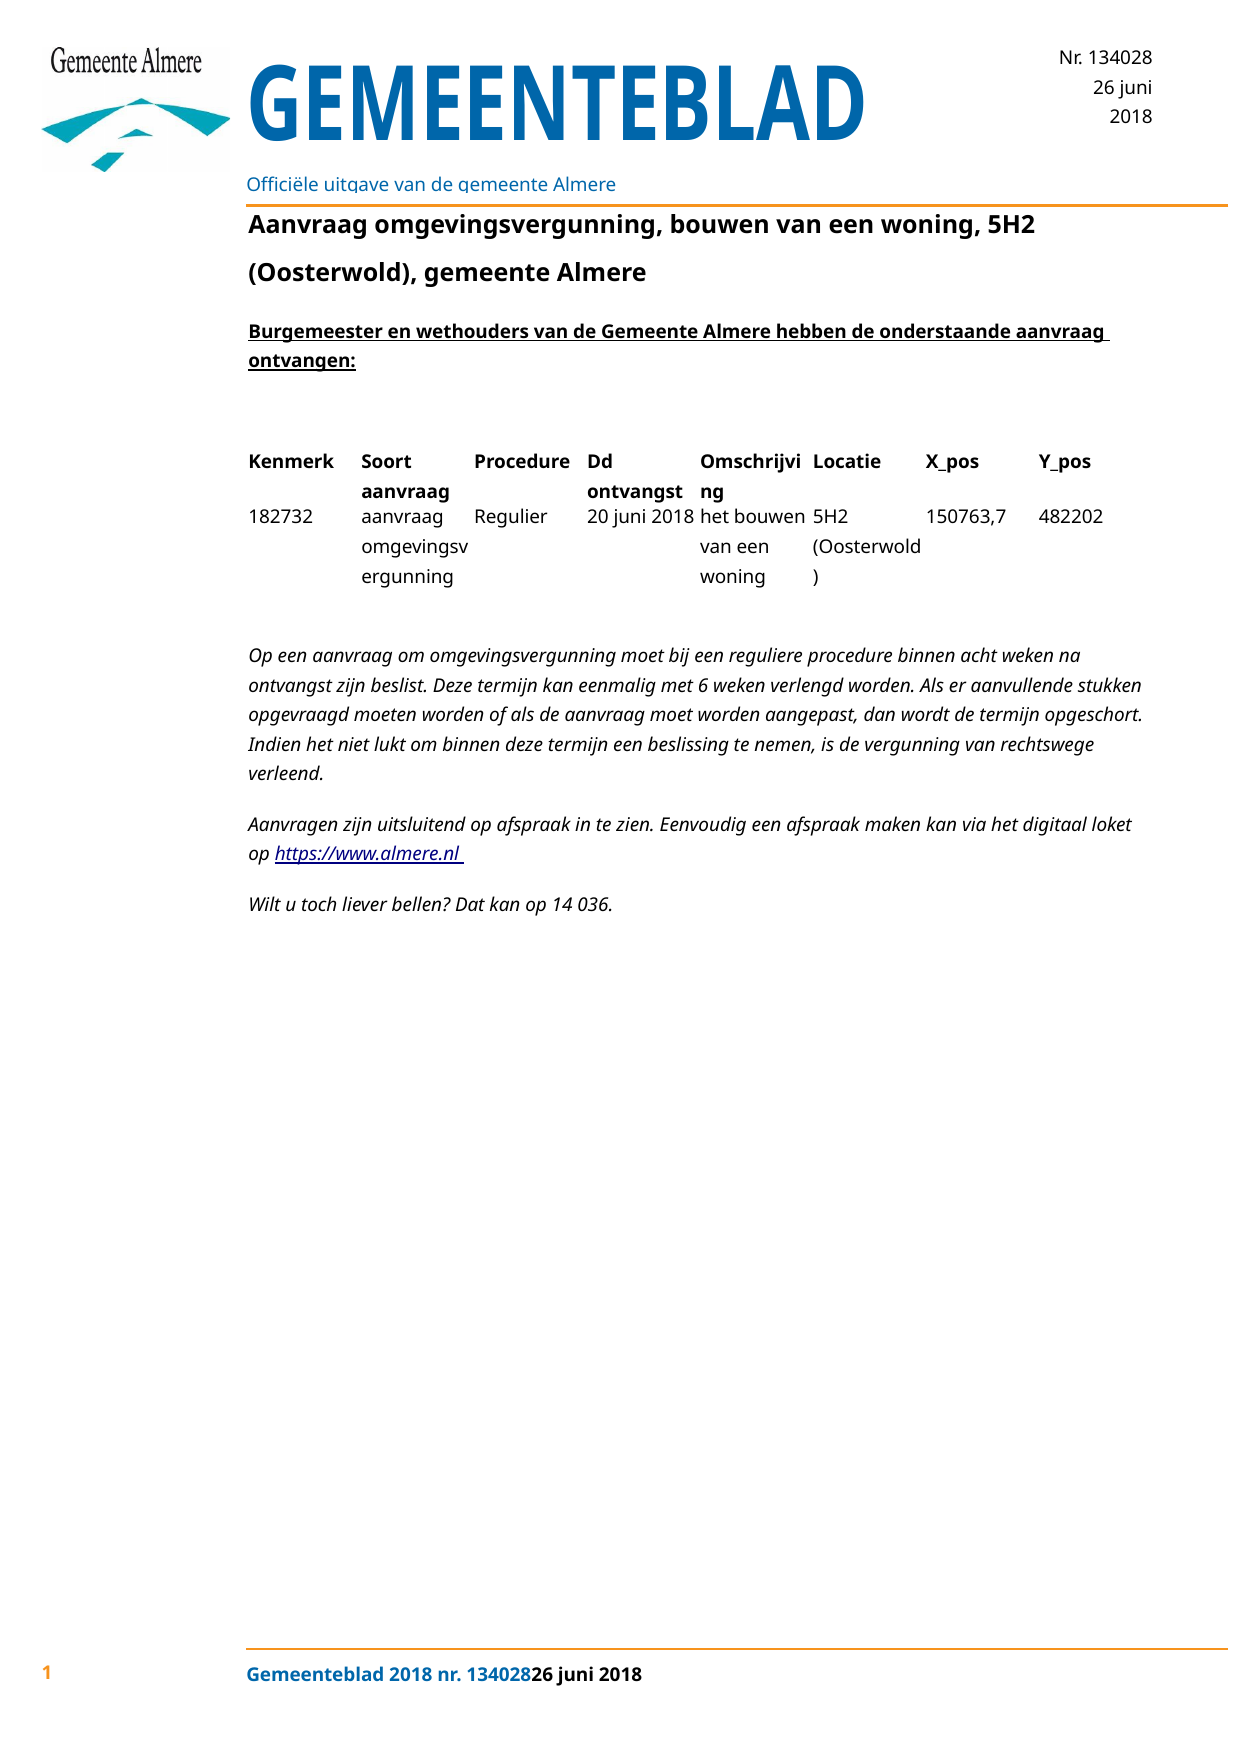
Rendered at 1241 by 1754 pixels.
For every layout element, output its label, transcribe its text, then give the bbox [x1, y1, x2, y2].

table_header X_pos [926, 449, 1038, 504]
table_cell het bouwen van een woning [700, 504, 813, 589]
table_header Kenmerk [248, 449, 361, 504]
table_header Locatie [813, 449, 926, 504]
table_cell Regulier [474, 504, 587, 589]
text Aanvragen zijn uitsluitend op afspraak in te zien. Eenvoudig een afspraak maken kan via het digitaal loket op https://www.almere.nl [248, 811, 1152, 866]
table_header Procedure [474, 449, 587, 504]
table_cell 150763,7 [926, 504, 1038, 589]
table_cell 5H2 (Oosterwold) [813, 504, 926, 589]
table_cell aanvraag omgevingsvergunning [361, 504, 474, 589]
table_header Soort aanvraag [361, 449, 474, 504]
table_header Dd ontvangst [587, 449, 700, 504]
text Burgemeester en wethouders van de Gemeente Almere hebben de onderstaande aanvraag ontvangen: [248, 318, 1152, 373]
text Op een aanvraag om omgevingsvergunning moet bij een reguliere procedure binnen acht weken na ontvangst zijn beslist. Deze termijn kan eenmalig met 6 weken verlengd worden. Als er aanvullende stukken opgevraagd moeten worden of als de aanvraag moet worden aangepast, dan wordt de termijn opgeschort. Indien het niet lukt om binnen deze termijn een beslissing te nemen, is de vergunning van rechtswege verleend. [248, 642, 1152, 786]
table_cell 182732 [248, 504, 361, 589]
table_header Y_pos [1039, 449, 1152, 504]
text Aanvraag omgevingsvergunning, bouwen van een woning, 5H2 (Oosterwold), gemeente Almere [248, 207, 1152, 288]
text Wilt u toch liever bellen? Dat kan op 14 036. [248, 891, 1152, 917]
table_cell 482202 [1039, 504, 1152, 589]
picture [41, 47, 231, 172]
table_cell 20 juni 2018 [587, 504, 700, 589]
table_header Omschrijving [700, 449, 813, 504]
